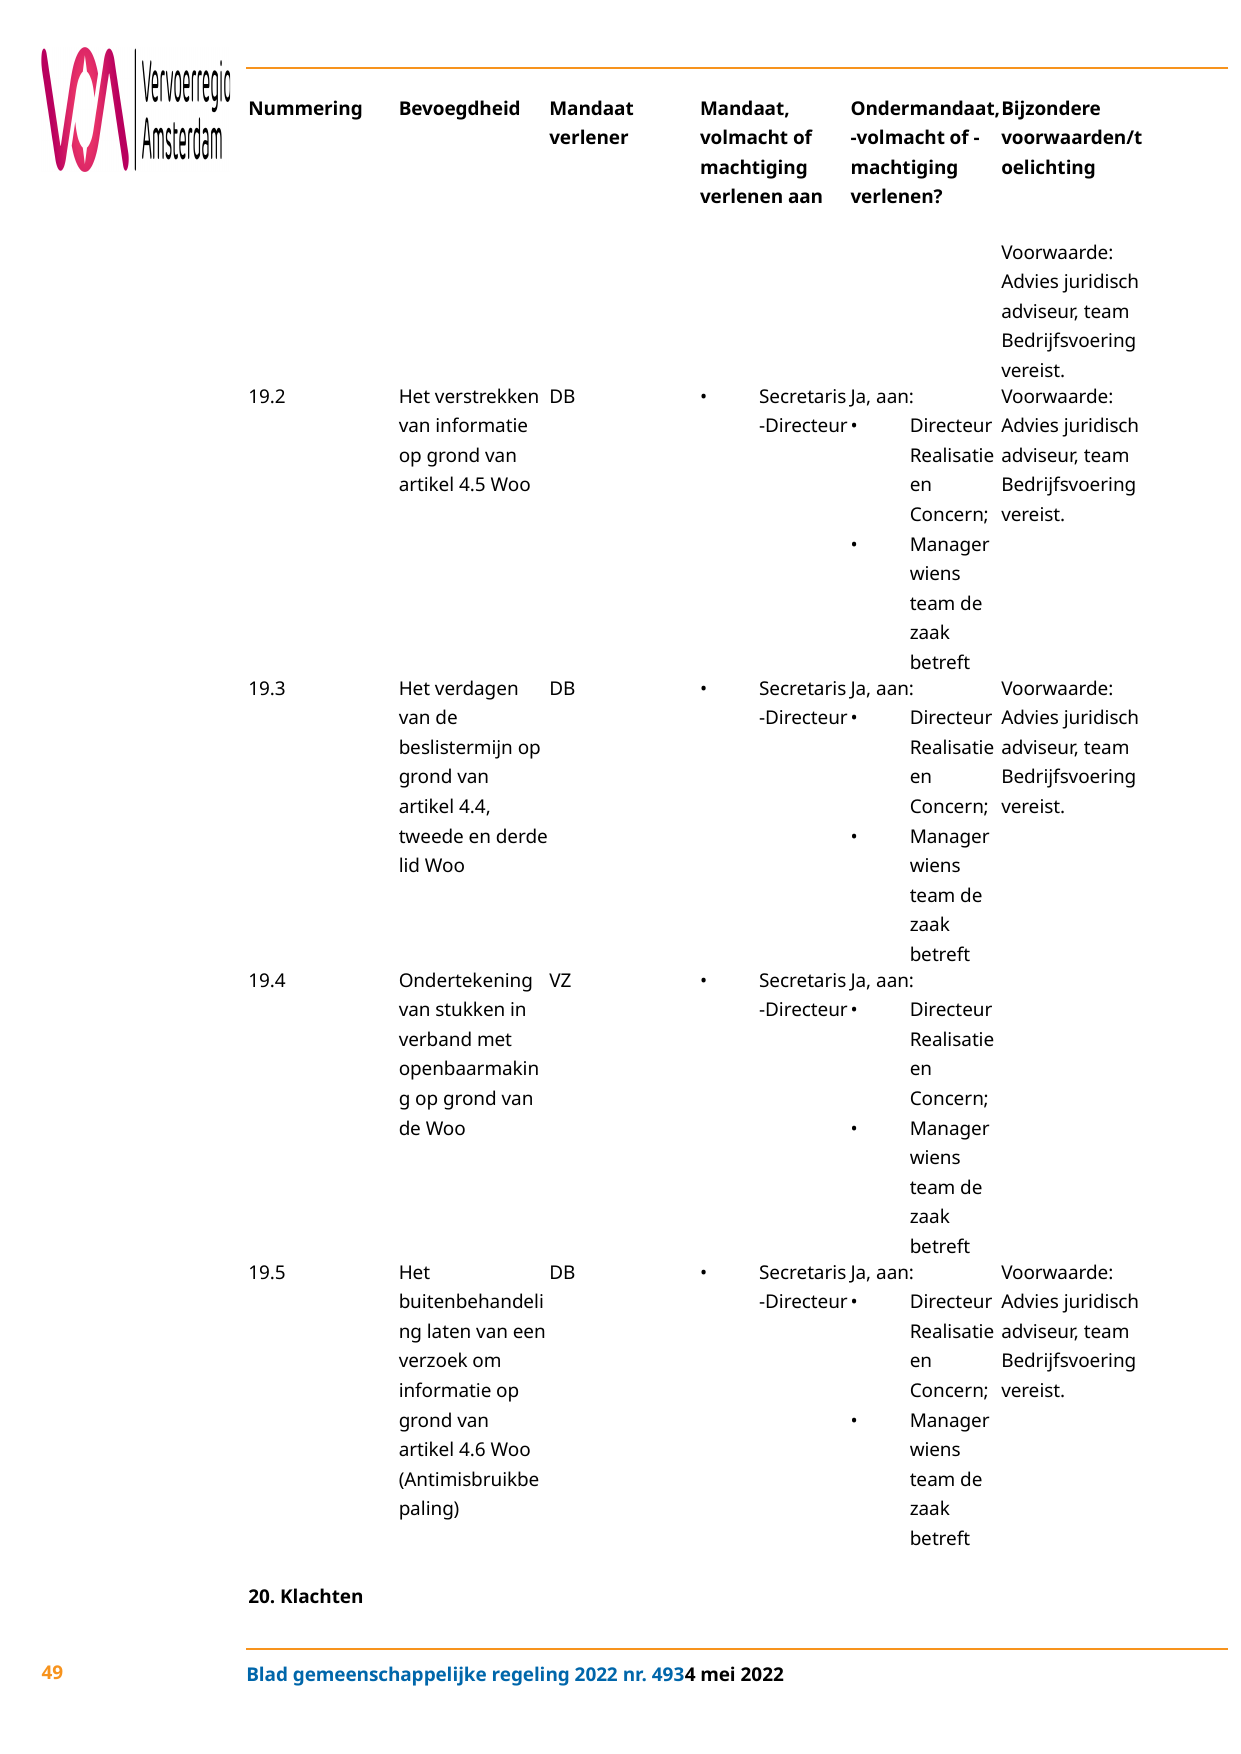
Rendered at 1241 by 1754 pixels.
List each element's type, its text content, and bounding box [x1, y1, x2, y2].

table_header Nummering [248, 95, 398, 209]
table_header Mandaat verlener [549, 95, 700, 209]
table_cell DB [549, 383, 700, 675]
table_cell [248, 209, 398, 383]
table_header Mandaat, volmacht of machtiging verlenen aan [700, 95, 850, 209]
table_cell 19.4 [248, 967, 398, 1259]
table_cell Voorwaarde: Advies juridisch adviseur, team Bedrijfsvoering vereist. [1001, 675, 1152, 967]
table_cell Ja, aan: Directeur Realisatie en Concern; Manager wiens team de zaak betreft [850, 383, 1001, 675]
table_cell Het verdagen van de beslistermijn op grond van artikel 4.4, tweede en derde lid Woo [399, 675, 549, 967]
table_cell Secretaris-Directeur [700, 1259, 850, 1551]
table_cell VZ [549, 967, 700, 1259]
table_cell Ja, aan: Directeur Realisatie en Concern; Manager wiens team de zaak betreft [850, 1259, 1001, 1551]
table_cell Het verstrekken van informatie op grond van artikel 4.5 Woo [399, 383, 549, 675]
table_cell [549, 209, 700, 383]
table_cell 19.2 [248, 383, 398, 675]
table_cell Voorwaarde: Advies juridisch adviseur, team Bedrijfsvoering vereist. [1001, 383, 1152, 675]
table_cell [399, 209, 549, 383]
picture [41, 47, 231, 172]
table_cell Secretaris-Directeur [700, 675, 850, 967]
table_cell [700, 209, 850, 383]
table_cell Secretaris-Directeur [700, 383, 850, 675]
table_cell 19.3 [248, 675, 398, 967]
table_header Ondermandaat, -volmacht of -machtiging verlenen? [850, 95, 1001, 209]
table_cell DB [549, 1259, 700, 1551]
table_cell Ondertekening van stukken in verband met openbaarmaking op grond van de Woo [399, 967, 549, 1259]
table_cell [1001, 967, 1152, 1259]
table_cell Ja, aan: Directeur Realisatie en Concern; Manager wiens team de zaak betreft [850, 675, 1001, 967]
table_header Bijzondere voorwaarden/toelichting [1001, 95, 1152, 209]
table_cell Secretaris-Directeur [700, 967, 850, 1259]
table_header Bevoegdheid [399, 95, 549, 209]
table_cell [850, 209, 1001, 383]
table_cell 19.5 [248, 1259, 398, 1551]
table_cell Voorwaarde: Advies juridisch adviseur, team Bedrijfsvoering vereist. [1001, 209, 1152, 383]
table_cell Het buitenbehandeling laten van een verzoek om informatie op grond van artikel 4.6 Woo (Antimisbruikbepaling) [399, 1259, 549, 1551]
table_cell DB [549, 675, 700, 967]
table_cell Voorwaarde: Advies juridisch adviseur, team Bedrijfsvoering vereist. [1001, 1259, 1152, 1551]
table_cell Ja, aan: Directeur Realisatie en Concern; Manager wiens team de zaak betreft [850, 967, 1001, 1259]
text 20. Klachten [248, 1584, 1152, 1609]
